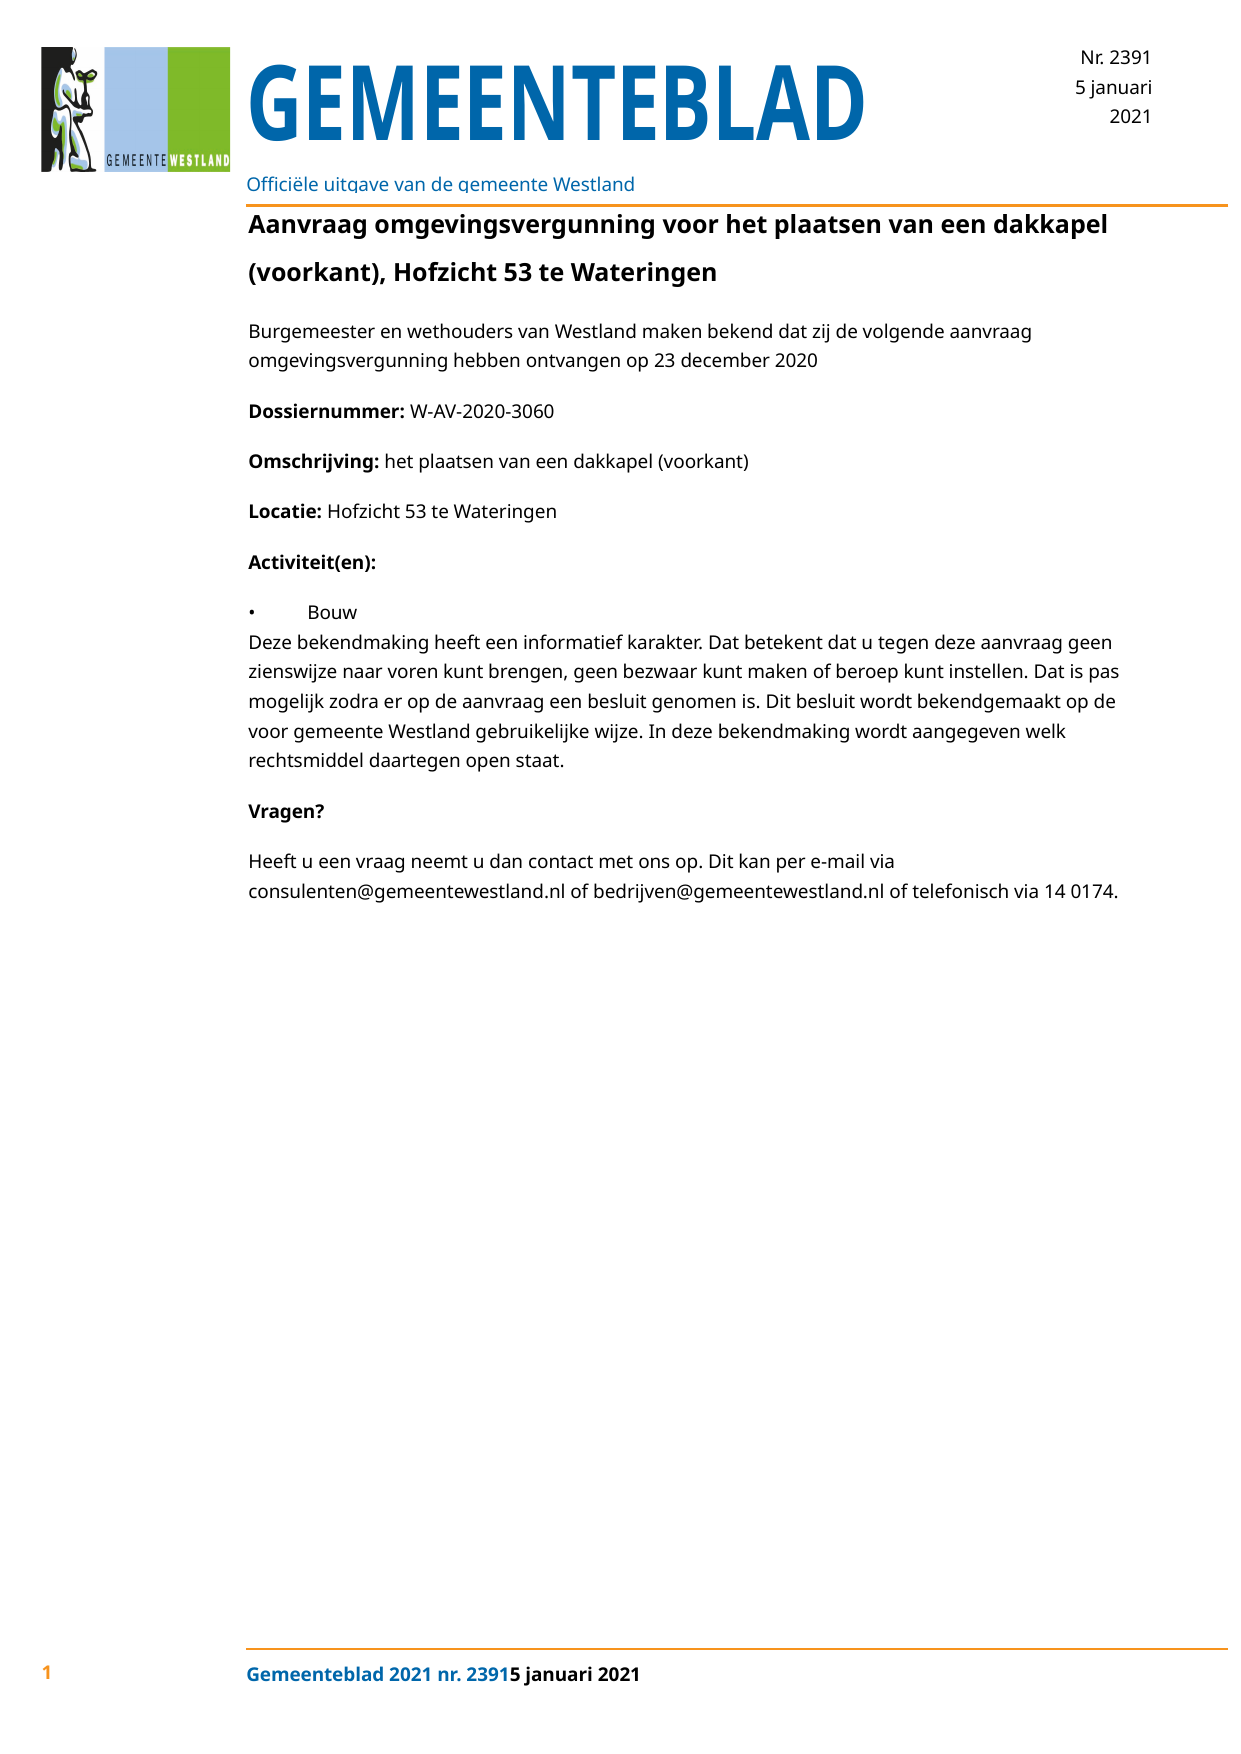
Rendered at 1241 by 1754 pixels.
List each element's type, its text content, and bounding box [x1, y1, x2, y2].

text Dossiernummer: W-AV-2020-3060 [248, 398, 1152, 424]
text Activiteit(en): [248, 549, 1152, 575]
text Vragen? [248, 798, 1152, 824]
picture [41, 47, 231, 172]
text Burgemeester en wethouders van Westland maken bekend dat zij de volgende aanvraag omgevingsvergunning hebben ontvangen op 23 december 2020 [248, 318, 1152, 373]
text Heeft u een vraag neemt u dan contact met ons op. Dit kan per e-mail via consulenten@gemeentewestland.nl of bedrijven@gemeentewestland.nl of telefonisch via 14 0174. [248, 848, 1152, 904]
text Deze bekendmaking heeft een informatief karakter. Dat betekent dat u tegen deze aanvraag geen zienswijze naar voren kunt brengen, geen bezwaar kunt maken of beroep kunt instellen. Dat is pas mogelijk zodra er op de aanvraag een besluit genomen is. Dit besluit wordt bekendgemaakt op de voor gemeente Westland gebruikelijke wijze. In deze bekendmaking wordt aangegeven welk rechtsmiddel daartegen open staat. [248, 629, 1152, 773]
text Aanvraag omgevingsvergunning voor het plaatsen van een dakkapel (voorkant), Hofzicht 53 te Wateringen [248, 207, 1152, 288]
text Locatie: Hofzicht 53 te Wateringen [248, 499, 1152, 524]
list Bouw [248, 599, 1152, 625]
text Omschrijving: het plaatsen van een dakkapel (voorkant) [248, 448, 1152, 474]
